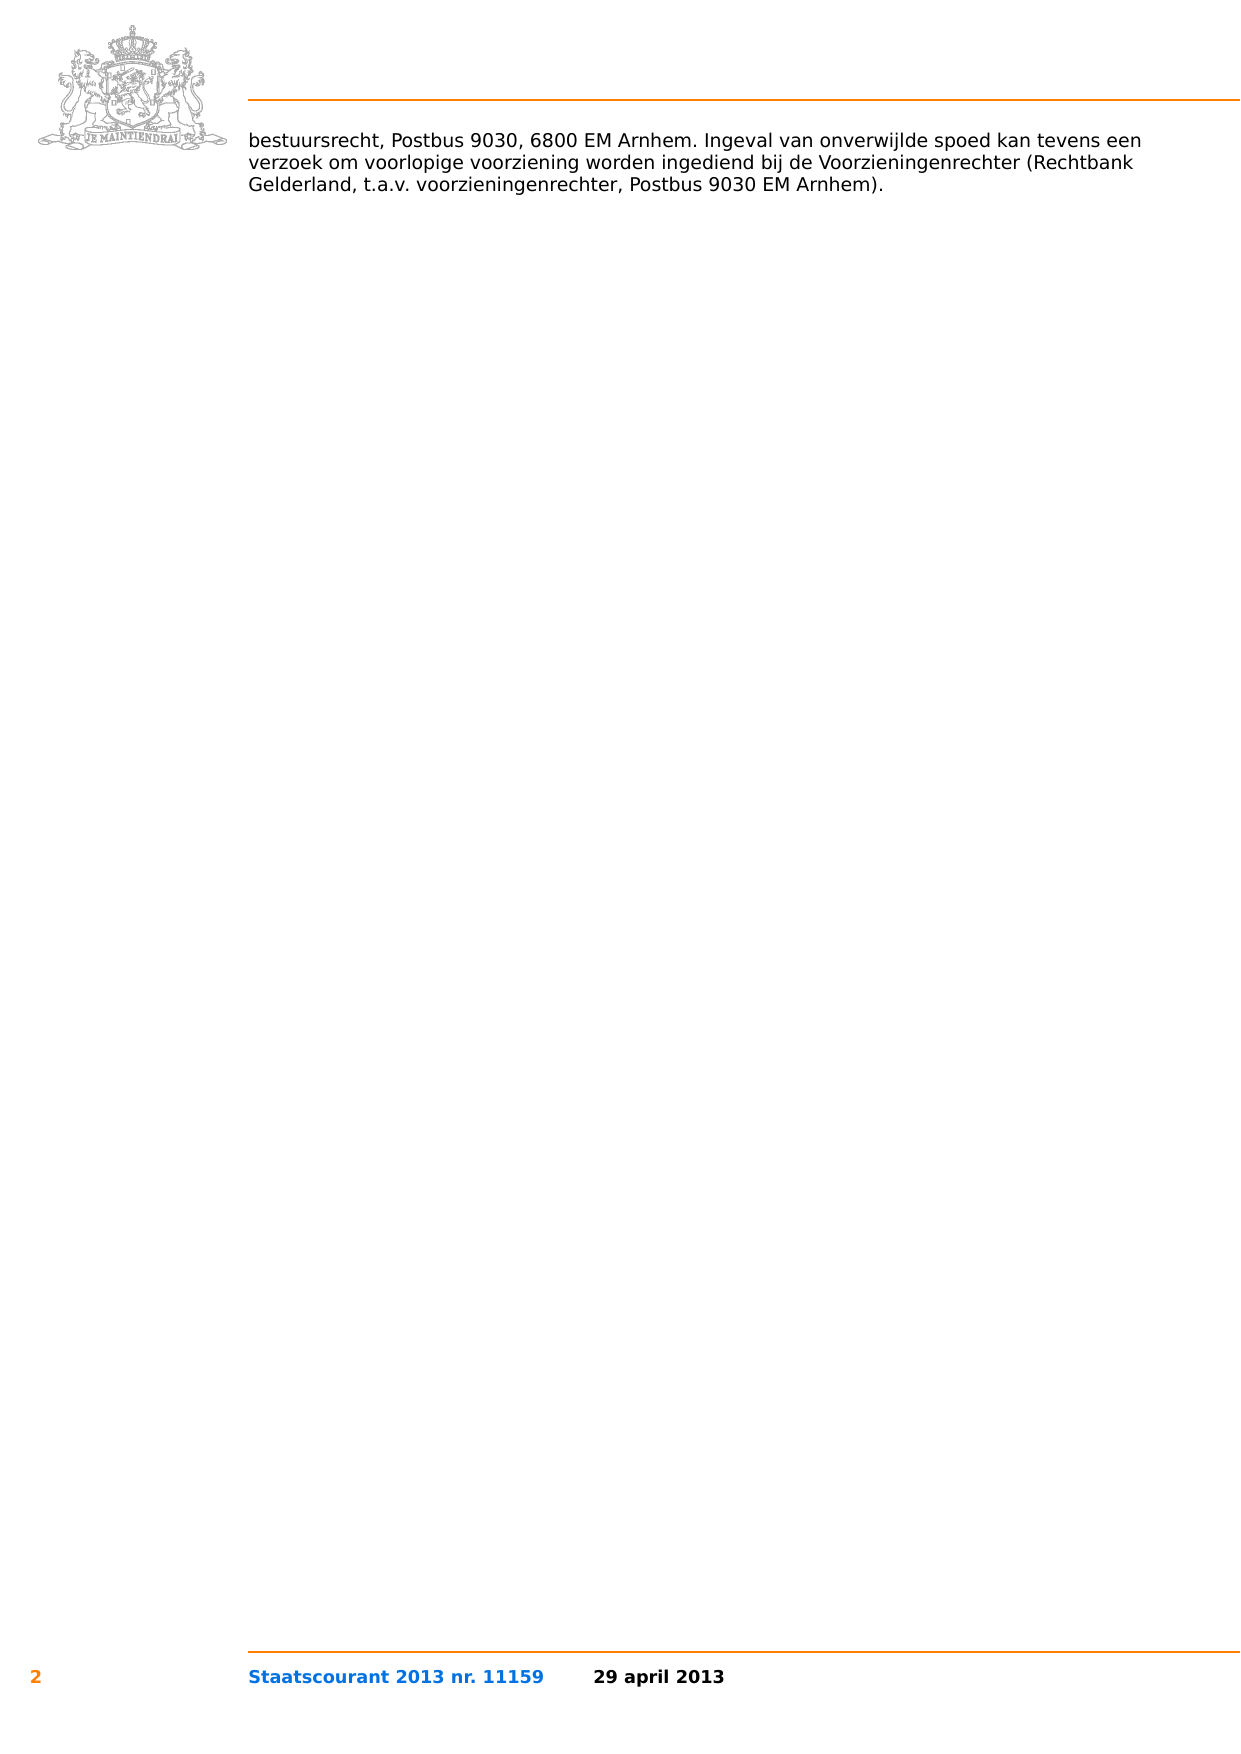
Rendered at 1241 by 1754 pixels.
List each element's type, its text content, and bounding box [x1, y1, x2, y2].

picture [38, 25, 227, 150]
text bestuursrecht, Postbus 9030, 6800 EM Arnhem. Ingeval van onverwijlde spoed kan tevens een verzoek om voorlopige voorziening worden ingediend bij de Voorzieningenrechter (Rechtbank Gelderland, t.a.v. voorzieningenrechter, Postbus 9030 EM Arnhem). [248, 130, 1163, 196]
